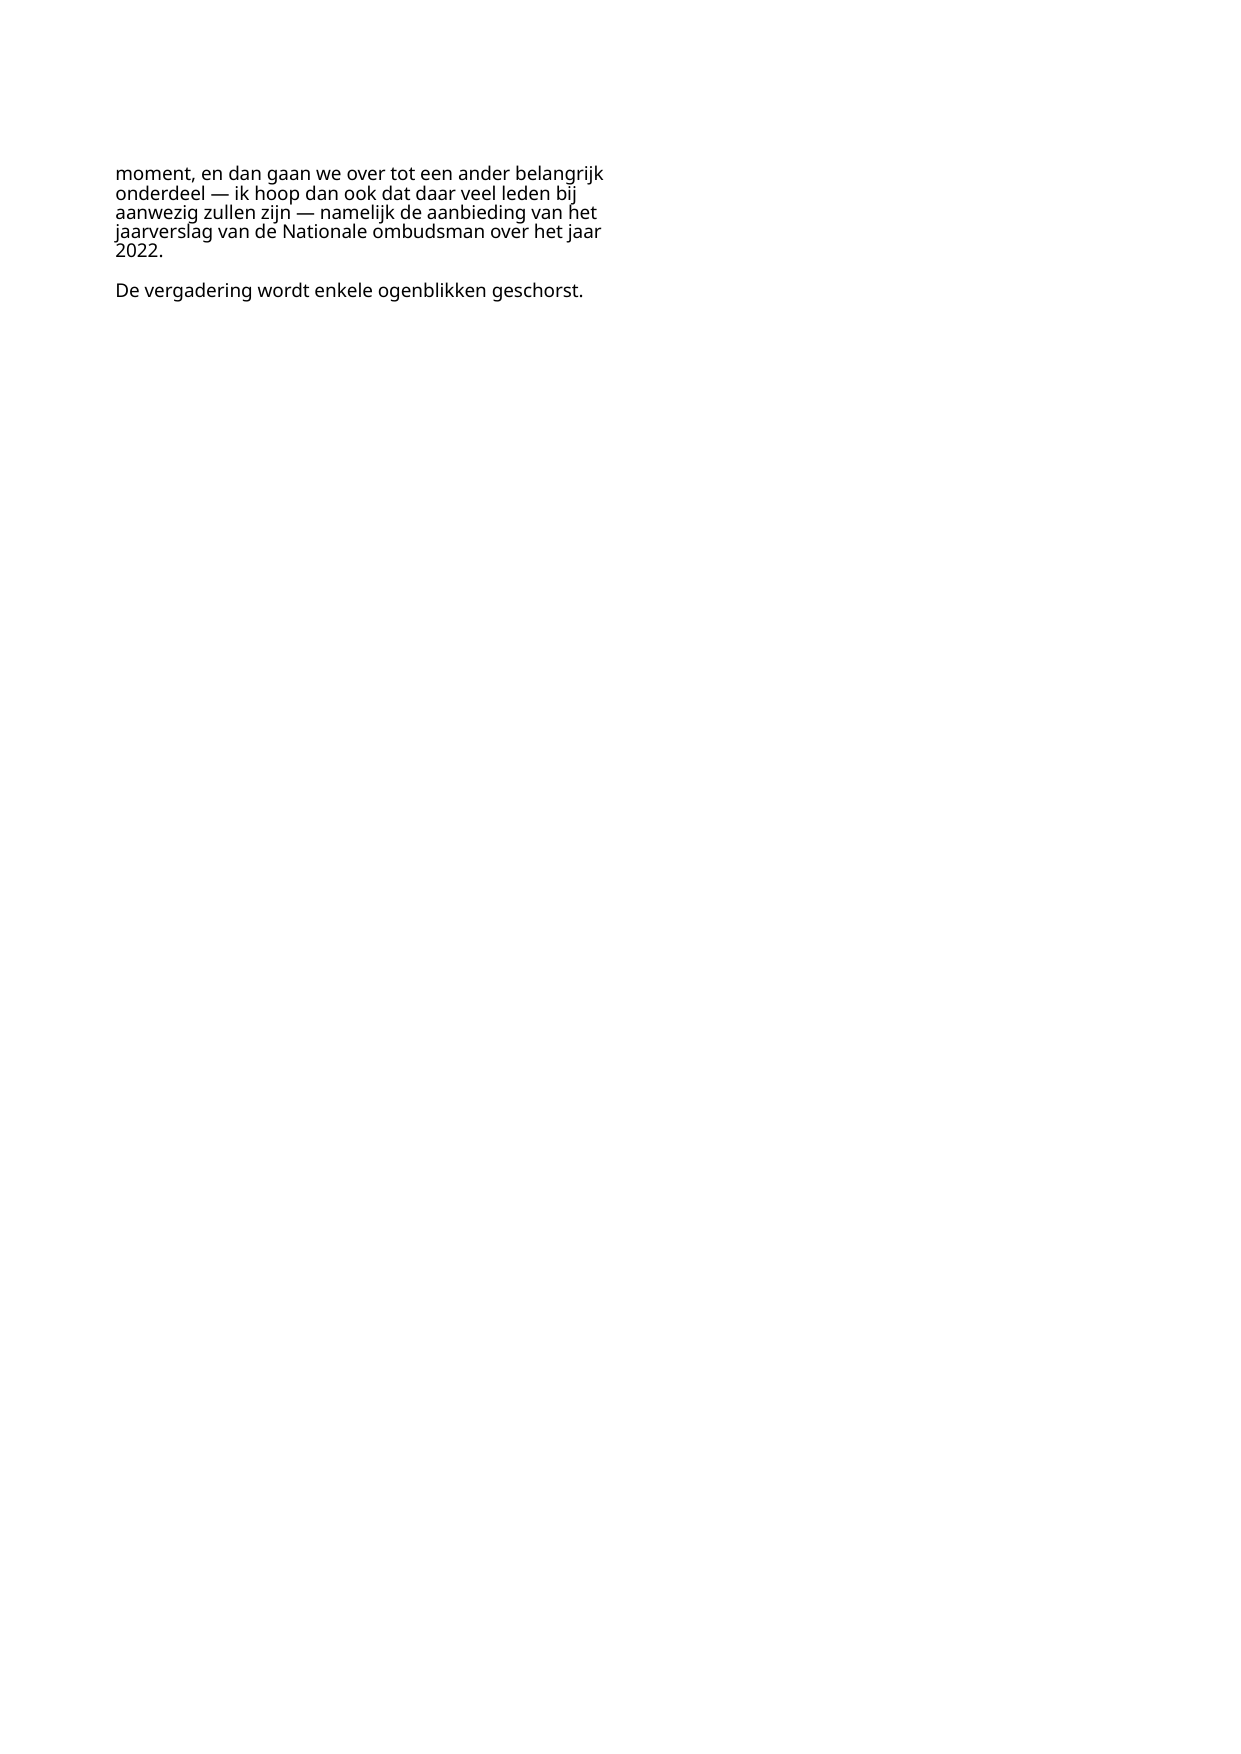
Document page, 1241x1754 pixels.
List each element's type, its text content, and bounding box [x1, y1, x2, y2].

text moment, en dan gaan we over tot een ander belangrijk onderdeel — ik hoop dan ook dat daar veel leden bij aanwezig zullen zijn — namelijk de aanbieding van het jaarverslag van de Nationale ombudsman over het jaar 2022. [115, 165, 605, 262]
text De vergadering wordt enkele ogenblikken geschorst. [115, 282, 605, 302]
